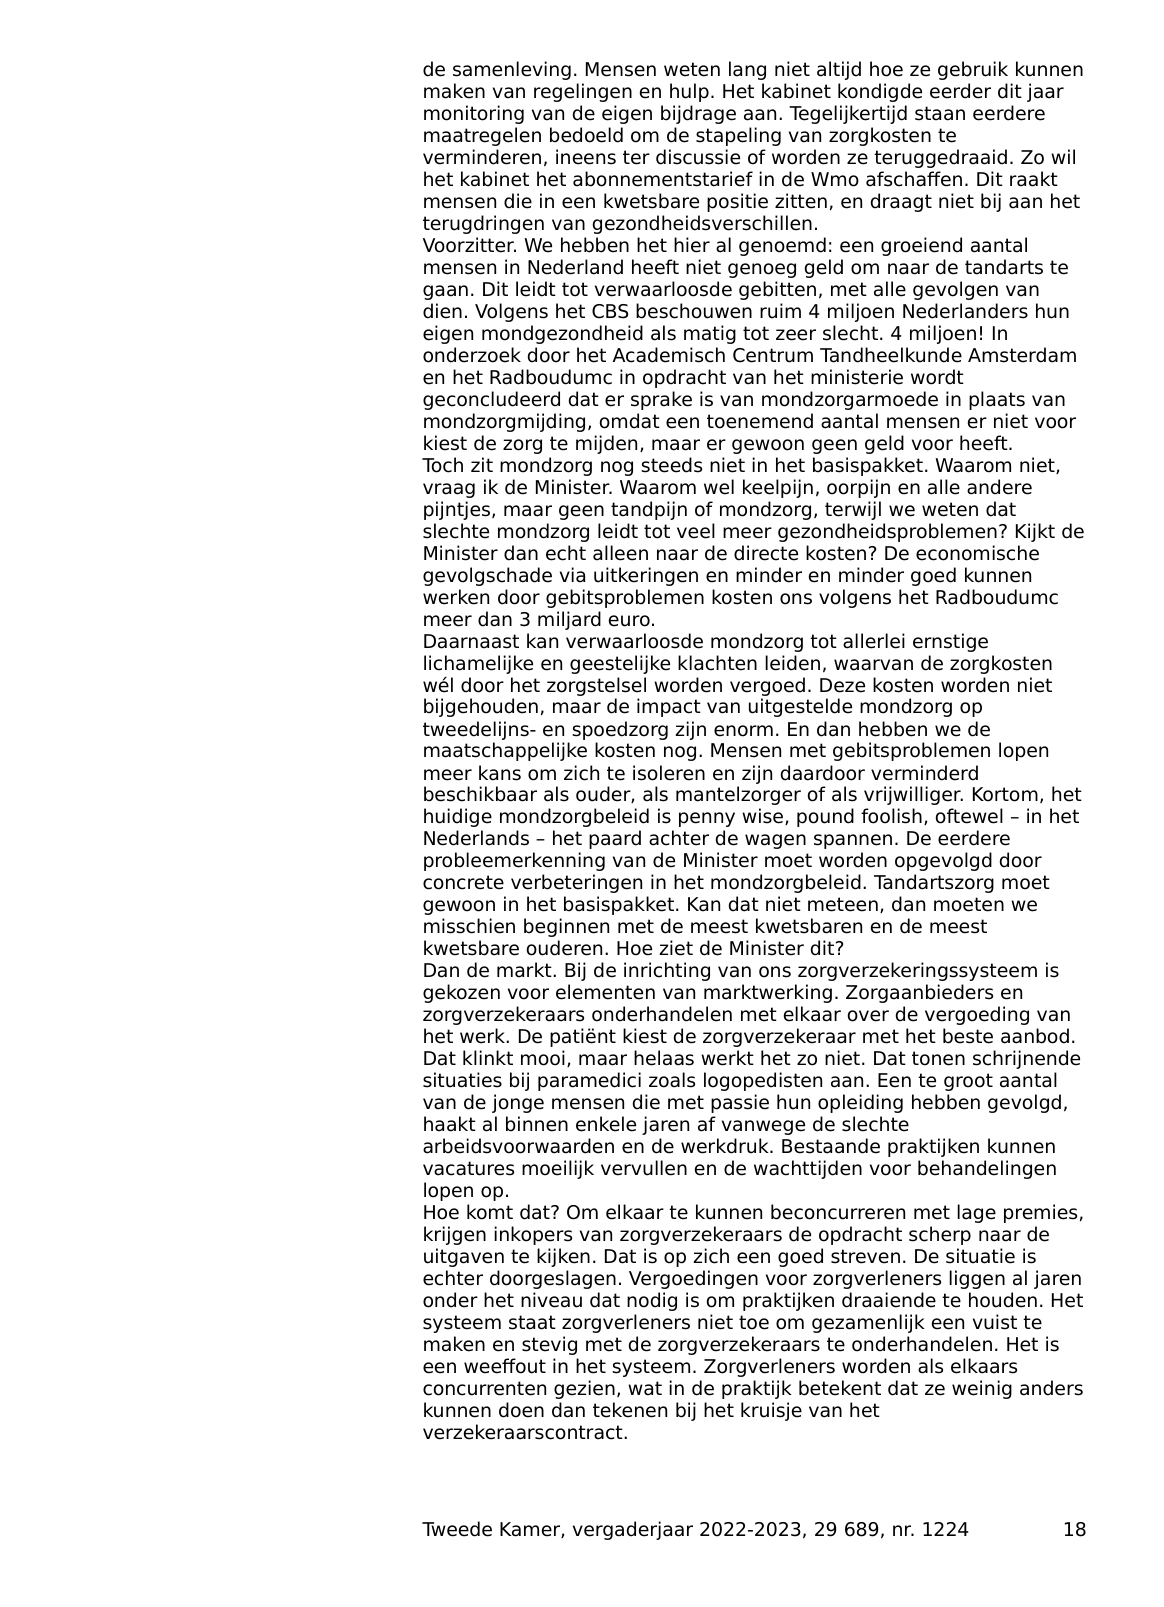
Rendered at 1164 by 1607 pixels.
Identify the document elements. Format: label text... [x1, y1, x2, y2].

text Toch zit mondzorg nog steeds niet in het basispakket. Waarom niet, vraag ik de Minister. Waarom wel keelpijn, oorpijn en alle andere pijntjes, maar geen tandpijn of mondzorg, terwijl we weten dat slechte mondzorg leidt tot veel meer gezondheidsproblemen? Kijkt de Minister dan echt alleen naar de directe kosten? De economische gevolgschade via uitkeringen en minder en minder goed kunnen werken door gebitsproblemen kosten ons volgens het Radboudumc meer dan 3 miljard euro. [422, 455, 1087, 631]
text Hoe komt dat? Om elkaar te kunnen beconcurreren met lage premies, krijgen inkopers van zorgverzekeraars de opdracht scherp naar de uitgaven te kijken. Dat is op zich een goed streven. De situatie is echter doorgeslagen. Vergoedingen voor zorgverleners liggen al jaren onder het niveau dat nodig is om praktijken draaiende te houden. Het systeem staat zorgverleners niet toe om gezamenlijk een vuist te maken en stevig met de zorgverzekeraars te onderhandelen. Het is een weeffout in het systeem. Zorgverleners worden als elkaars concurrenten gezien, wat in de praktijk betekent dat ze weinig anders kunnen doen dan tekenen bij het kruisje van het verzekeraarscontract. [422, 1202, 1087, 1444]
text de samenleving. Mensen weten lang niet altijd hoe ze gebruik kunnen maken van regelingen en hulp. Het kabinet kondigde eerder dit jaar monitoring van de eigen bijdrage aan. Tegelijkertijd staan eerdere maatregelen bedoeld om de stapeling van zorgkosten te verminderen, ineens ter discussie of worden ze teruggedraaid. Zo wil het kabinet het abonnementstarief in de Wmo afschaffen. Dit raakt mensen die in een kwetsbare positie zitten, en draagt niet bij aan het terugdringen van gezondheidsverschillen. [422, 59, 1087, 235]
text Daarnaast kan verwaarloosde mondzorg tot allerlei ernstige lichamelijke en geestelijke klachten leiden, waarvan de zorgkosten wél door het zorgstelsel worden vergoed. Deze kosten worden niet bijgehouden, maar de impact van uitgestelde mondzorg op tweedelijns- en spoedzorg zijn enorm. En dan hebben we de maatschappelijke kosten nog. Mensen met gebitsproblemen lopen meer kans om zich te isoleren en zijn daardoor verminderd beschikbaar als ouder, als mantelzorger of als vrijwilliger. Kortom, het huidige mondzorgbeleid is penny wise, pound foolish, oftewel – in het Nederlands – het paard achter de wagen spannen. De eerdere probleemerkenning van de Minister moet worden opgevolgd door concrete verbeteringen in het mondzorgbeleid. Tandartszorg moet gewoon in het basispakket. Kan dat niet meteen, dan moeten we misschien beginnen met de meest kwetsbaren en de meest kwetsbare ouderen. Hoe ziet de Minister dit? [422, 631, 1087, 960]
text Dan de markt. Bij de inrichting van ons zorgverzekeringssysteem is gekozen voor elementen van marktwerking. Zorgaanbieders en zorgverzekeraars onderhandelen met elkaar over de vergoeding van het werk. De patiënt kiest de zorgverzekeraar met het beste aanbod. Dat klinkt mooi, maar helaas werkt het zo niet. Dat tonen schrijnende situaties bij paramedici zoals logopedisten aan. Een te groot aantal van de jonge mensen die met passie hun opleiding hebben gevolgd, haakt al binnen enkele jaren af vanwege de slechte arbeidsvoorwaarden en de werkdruk. Bestaande praktijken kunnen vacatures moeilijk vervullen en de wachttijden voor behandelingen lopen op. [422, 960, 1087, 1202]
text Voorzitter. We hebben het hier al genoemd: een groeiend aantal mensen in Nederland heeft niet genoeg geld om naar de tandarts te gaan. Dit leidt tot verwaarloosde gebitten, met alle gevolgen van dien. Volgens het CBS beschouwen ruim 4 miljoen Nederlanders hun eigen mondgezondheid als matig tot zeer slecht. 4 miljoen! In onderzoek door het Academisch Centrum Tandheelkunde Amsterdam en het Radboudumc in opdracht van het ministerie wordt geconcludeerd dat er sprake is van mondzorgarmoede in plaats van mondzorgmijding, omdat een toenemend aantal mensen er niet voor kiest de zorg te mijden, maar er gewoon geen geld voor heeft. [422, 235, 1087, 455]
